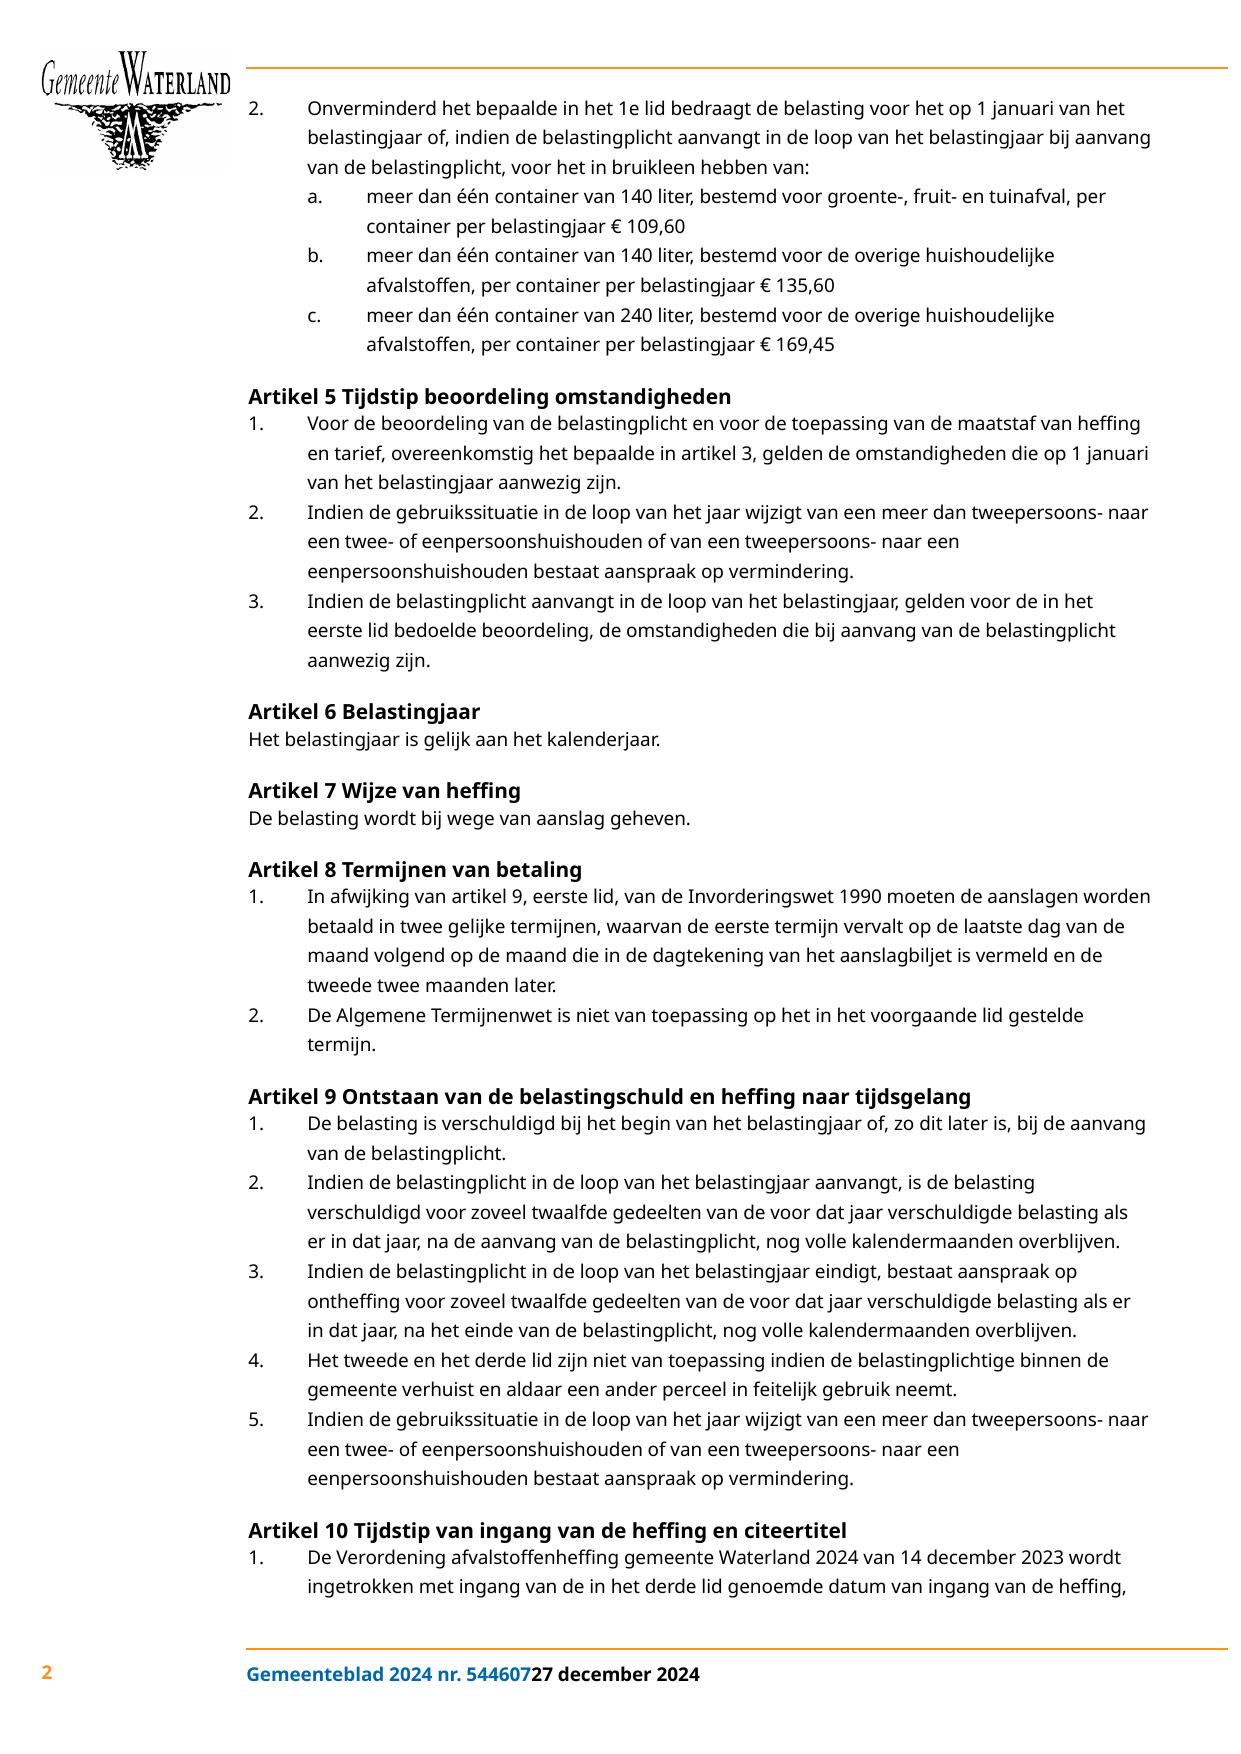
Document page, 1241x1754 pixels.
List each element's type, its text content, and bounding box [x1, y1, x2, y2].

text Artikel 6 Belastingjaar [248, 697, 1152, 726]
list In afwijking van artikel 9, eerste lid, van de Invorderingswet 1990 moeten de aanslagen worden betaald in twee gelijke termijnen, waarvan de eerste termijn vervalt op de laatste dag van de maand volgend op de maand die in de dagtekening van het aanslagbiljet is vermeld en de tweede twee maanden later. [248, 883, 1152, 998]
text Artikel 10 Tijdstip van ingang van de heffing en citeertitel [248, 1516, 1152, 1544]
list Voor de beoordeling van de belastingplicht en voor de toepassing van de maatstaf van heffing en tarief, overeenkomstig het bepaalde in artikel 3, gelden de omstandigheden die op 1 januari van het belastingjaar aanwezig zijn. [248, 410, 1152, 495]
list Het tweede en het derde lid zijn niet van toepassing indien de belastingplichtige binnen de gemeente verhuist en aldaar een ander perceel in feitelijk gebruik neemt. [248, 1347, 1152, 1402]
text Het belastingjaar is gelijk aan het kalenderjaar. [248, 726, 1152, 752]
picture [41, 47, 231, 172]
list De Verordening afvalstoffenheffing gemeente Waterland 2024 van 14 december 2023 wordt ingetrokken met ingang van de in het derde lid genoemde datum van ingang van de heffing, [248, 1544, 1152, 1599]
list Indien de gebruikssituatie in de loop van het jaar wijzigt van een meer dan tweepersoons- naar een twee- of eenpersoonshuishouden of van een tweepersoons- naar een eenpersoonshuishouden bestaat aanspraak op vermindering. [248, 499, 1152, 584]
list Indien de belastingplicht in de loop van het belastingjaar eindigt, bestaat aanspraak op ontheffing voor zoveel twaalfde gedeelten van de voor dat jaar verschuldigde belasting als er in dat jaar, na het einde van de belastingplicht, nog volle kalendermaanden overblijven. [248, 1258, 1152, 1343]
list meer dan één container van 140 liter, bestemd voor groente-, fruit- en tuinafval, per container per belastingjaar € 109,60 [307, 183, 1152, 239]
list Indien de gebruikssituatie in de loop van het jaar wijzigt van een meer dan tweepersoons- naar een twee- of eenpersoonshuishouden of van een tweepersoons- naar een eenpersoonshuishouden bestaat aanspraak op vermindering. [248, 1406, 1152, 1491]
text Artikel 7 Wijze van heffing [248, 776, 1152, 805]
list Indien de belastingplicht in de loop van het belastingjaar aanvangt, is de belasting verschuldigd voor zoveel twaalfde gedeelten van de voor dat jaar verschuldigde belasting als er in dat jaar, na de aanvang van de belastingplicht, nog volle kalendermaanden overblijven. [248, 1169, 1152, 1254]
text De belasting wordt bij wege van aanslag geheven. [248, 805, 1152, 830]
list meer dan één container van 140 liter, bestemd voor de overige huishoudelijke afvalstoffen, per container per belastingjaar € 135,60 [307, 243, 1152, 298]
list De belasting is verschuldigd bij het begin van het belastingjaar of, zo dit later is, bij de aanvang van de belastingplicht. [248, 1110, 1152, 1166]
text Artikel 8 Termijnen van betaling [248, 855, 1152, 883]
text Artikel 5 Tijdstip beoordeling omstandigheden [248, 382, 1152, 410]
list Onverminderd het bepaalde in het 1e lid bedraagt de belasting voor het op 1 januari van het belastingjaar of, indien de belastingplicht aanvangt in de loop van het belastingjaar bij aanvang van de belastingplicht, voor het in bruikleen hebben van: [248, 95, 1152, 180]
list meer dan één container van 240 liter, bestemd voor de overige huishoudelijke afvalstoffen, per container per belastingjaar € 169,45 [307, 302, 1152, 357]
list Indien de belastingplicht aanvangt in de loop van het belastingjaar, gelden voor de in het eerste lid bedoelde beoordeling, de omstandigheden die bij aanvang van de belastingplicht aanwezig zijn. [248, 588, 1152, 673]
text Artikel 9 Ontstaan van de belastingschuld en heffing naar tijdsgelang [248, 1082, 1152, 1110]
list De Algemene Termijnenwet is niet van toepassing op het in het voorgaande lid gestelde termijn. [248, 1002, 1152, 1057]
